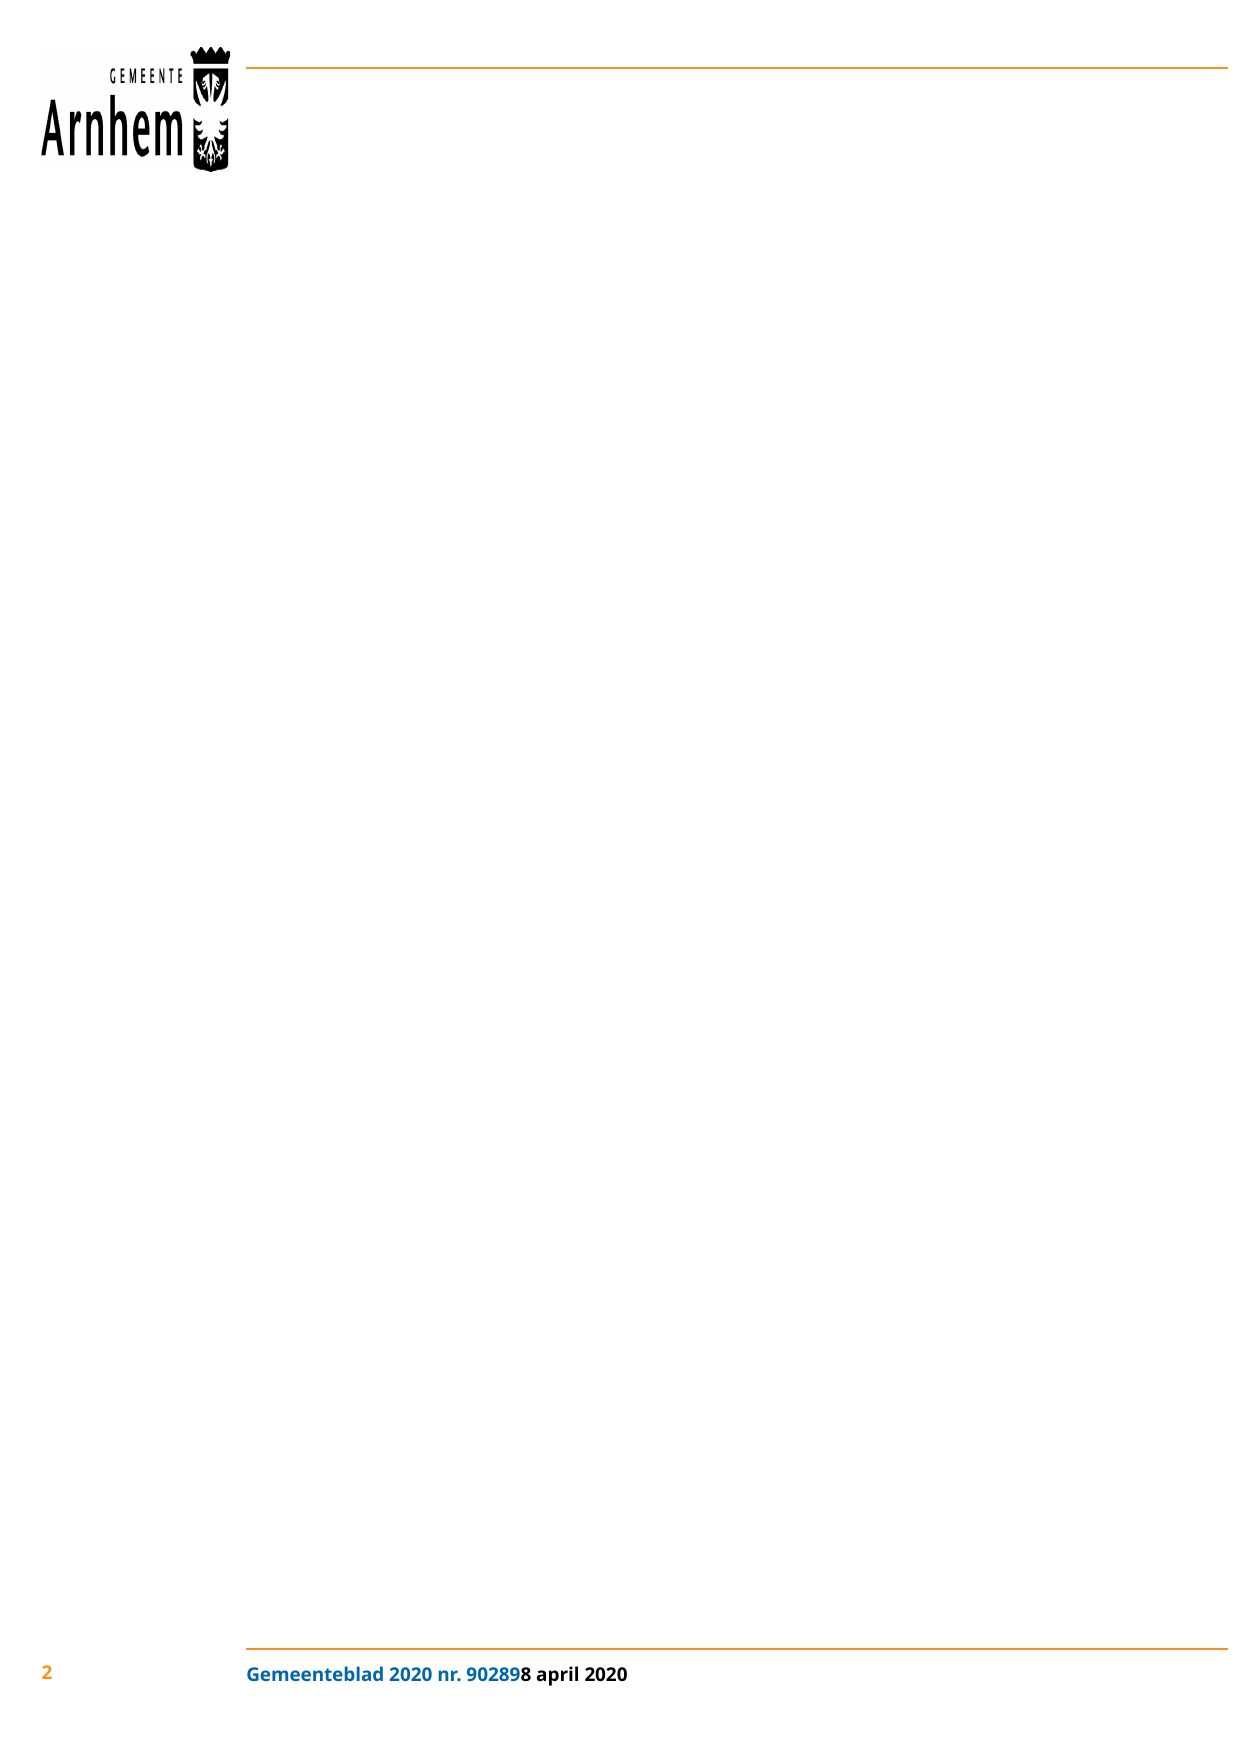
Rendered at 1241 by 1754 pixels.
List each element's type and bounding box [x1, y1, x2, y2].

picture [41, 47, 231, 172]
